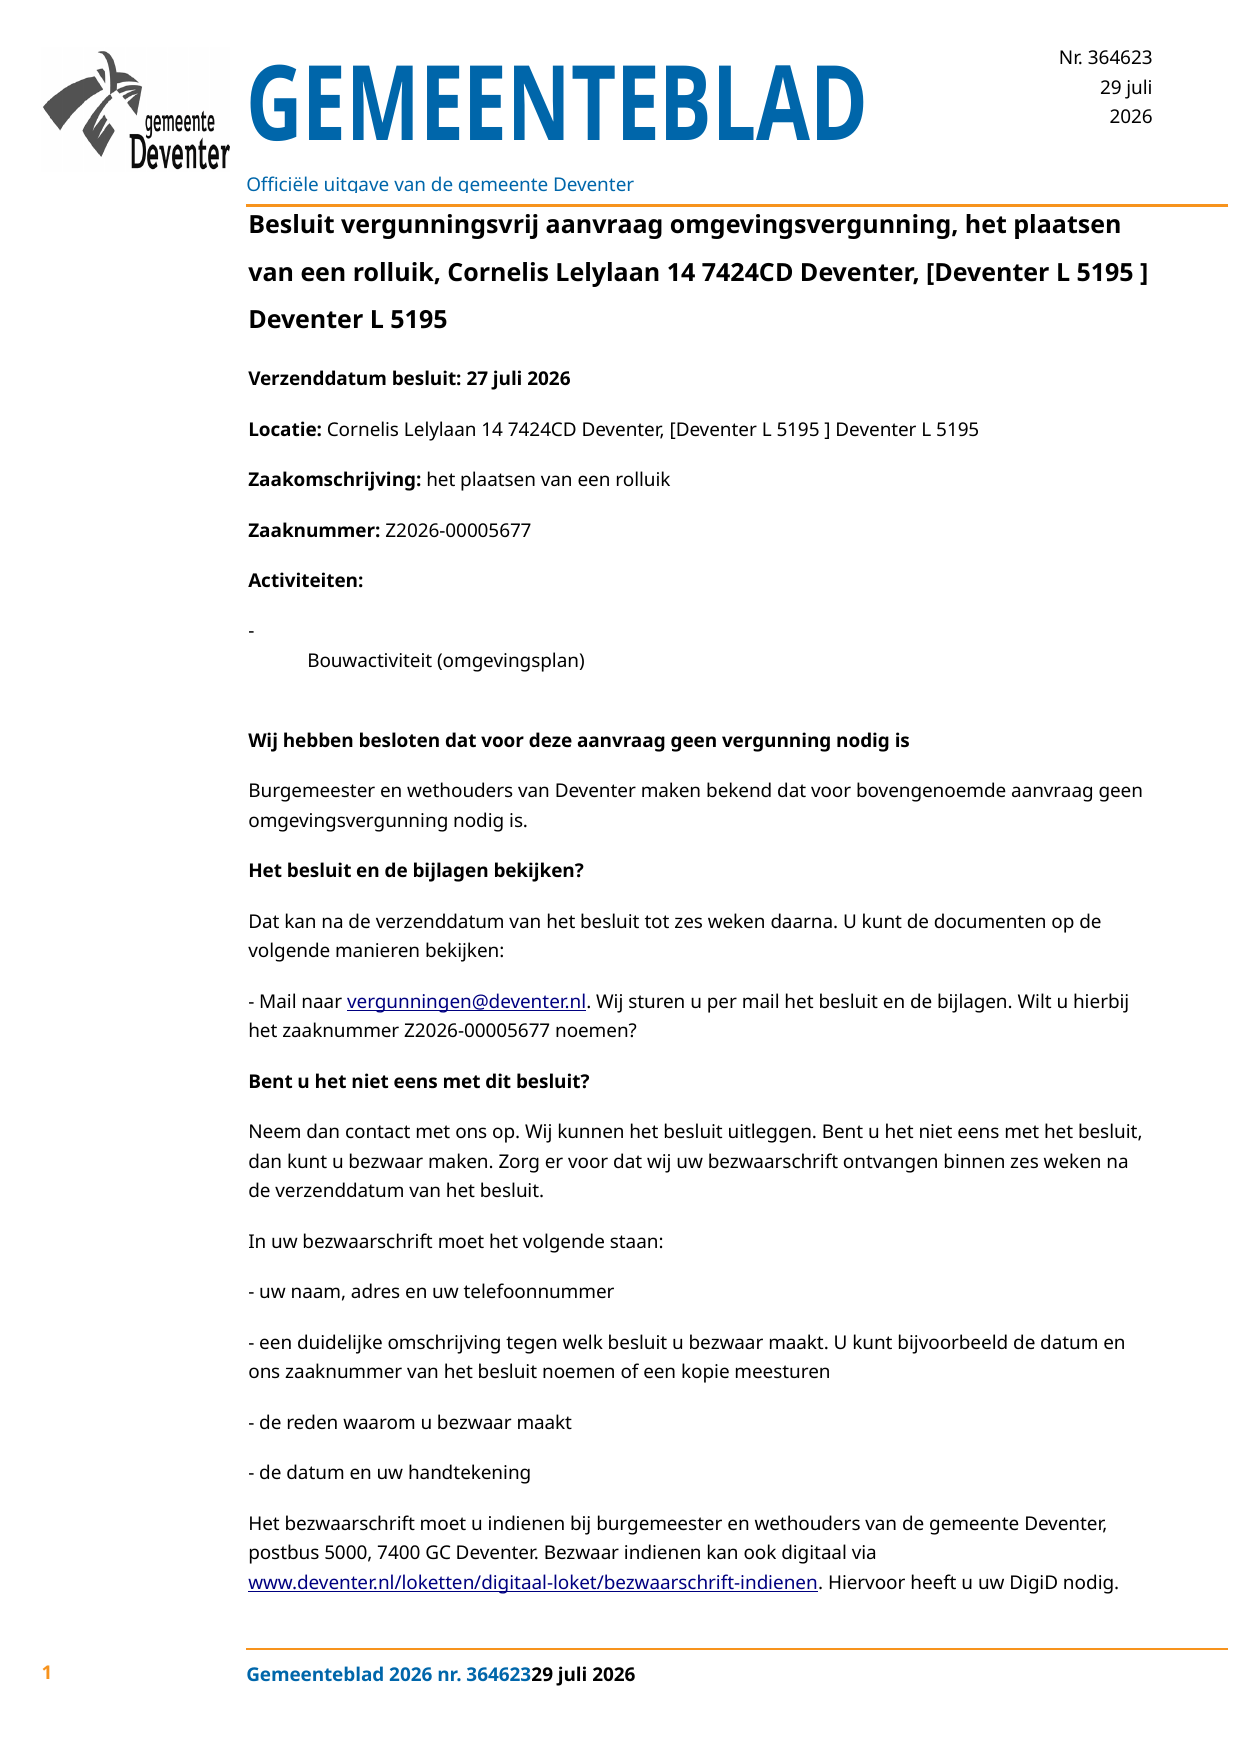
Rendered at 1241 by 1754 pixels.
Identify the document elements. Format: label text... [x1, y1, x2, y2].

list Bouwactiviteit (omgevingsplan) [248, 647, 1152, 673]
text Zaaknummer: Z2026-00005677 [248, 517, 1152, 542]
text Wij hebben besloten dat voor deze aanvraag geen vergunning nodig is [248, 727, 1152, 753]
text Zaakomschrijving: het plaatsen van een rolluik [248, 466, 1152, 492]
text - uw naam, adres en uw telefoonnummer [248, 1278, 1152, 1304]
text Dat kan na de verzenddatum van het besluit tot zes weken daarna. U kunt de documenten op de volgende manieren bekijken: [248, 908, 1152, 963]
picture [41, 47, 231, 172]
text - de reden waarom u bezwaar maakt [248, 1409, 1152, 1434]
text Neem dan contact met ons op. Wij kunnen het besluit uitleggen. Bent u het niet eens met het besluit, dan kunt u bezwaar maken. Zorg er voor dat wij uw bezwaarschrift ontvangen binnen zes weken na de verzenddatum van het besluit. [248, 1118, 1152, 1203]
text - de datum en uw handtekening [248, 1459, 1152, 1485]
text Burgemeester en wethouders van Deventer maken bekend dat voor bovengenoemde aanvraag geen omgevingsvergunning nodig is. [248, 778, 1152, 833]
text Het besluit en de bijlagen bekijken? [248, 858, 1152, 883]
text Bent u het niet eens met dit besluit? [248, 1068, 1152, 1094]
text Besluit vergunningsvrij aanvraag omgevingsvergunning, het plaatsen van een rolluik, Cornelis Lelylaan 14 7424CD Deventer, [Deventer L 5195 ] Deventer L 5195 [248, 207, 1152, 336]
text In uw bezwaarschrift moet het volgende staan: [248, 1228, 1152, 1254]
text - een duidelijke omschrijving tegen welk besluit u bezwaar maakt. U kunt bijvoorbeeld de datum en ons zaaknummer van het besluit noemen of een kopie meesturen [248, 1329, 1152, 1384]
text Locatie: Cornelis Lelylaan 14 7424CD Deventer, [Deventer L 5195 ] Deventer L 5195 [248, 416, 1152, 442]
text Het bezwaarschrift moet u indienen bij burgemeester en wethouders van de gemeente Deventer, postbus 5000, 7400 GC Deventer. Bezwaar indienen kan ook digitaal via www.deventer.nl/loketten/digitaal-loket/bezwaarschrift-indienen. Hiervoor heeft u uw DigiD nodig. [248, 1510, 1152, 1594]
text Verzenddatum besluit: 27 juli 2026 [248, 366, 1152, 391]
text Activiteiten: [248, 567, 1152, 593]
text - Mail naar vergunningen@deventer.nl. Wij sturen u per mail het besluit en de bijlagen. Wilt u hierbij het zaaknummer Z2026-00005677 noemen? [248, 988, 1152, 1043]
